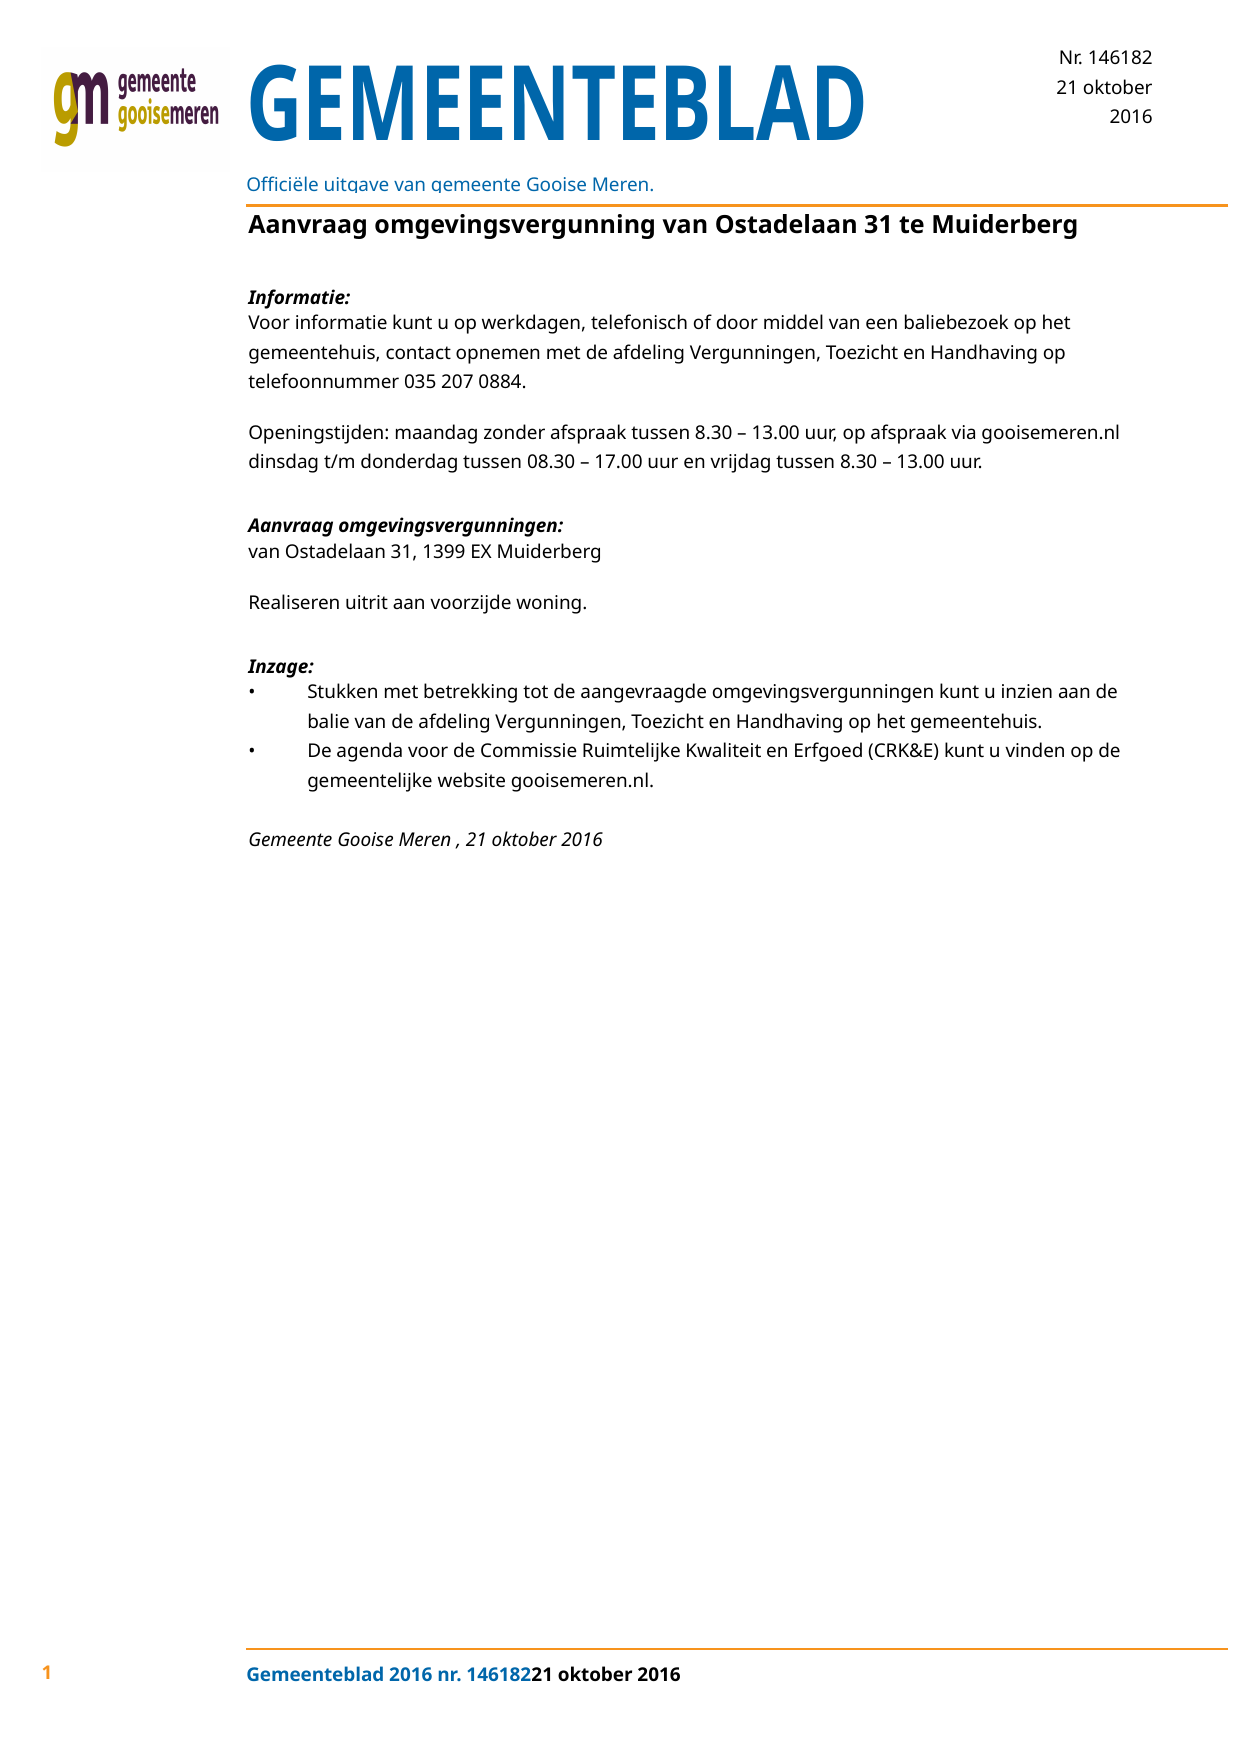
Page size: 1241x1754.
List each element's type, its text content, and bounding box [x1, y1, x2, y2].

text Informatie: [248, 284, 1152, 309]
list De agenda voor de Commissie Ruimtelijke Kwaliteit en Erfgoed (CRK&E) kunt u vinden op de gemeentelijke website gooisemeren.nl. [248, 738, 1152, 793]
text Voor informatie kunt u op werkdagen, telefonisch of door middel van een baliebezoek op het gemeentehuis, contact opnemen met de afdeling Vergunningen, Toezicht en Handhaving op telefoonnummer 035 207 0884. [248, 309, 1152, 394]
text Realiseren uitrit aan voorzijde woning. [248, 589, 1152, 614]
text Openingstijden: maandag zonder afspraak tussen 8.30 – 13.00 uur, op afspraak via gooisemeren.nl dinsdag t/m donderdag tussen 08.30 – 17.00 uur en vrijdag tussen 8.30 – 13.00 uur. [248, 419, 1152, 474]
text Gemeente Gooise Meren , 21 oktober 2016 [248, 826, 1152, 852]
text Inzage: [248, 653, 1152, 678]
text Aanvraag omgevingsvergunningen: [248, 513, 1152, 538]
text Aanvraag omgevingsvergunning van Ostadelaan 31 te Muiderberg [248, 207, 1152, 241]
list Stukken met betrekking tot de aangevraagde omgevingsvergunningen kunt u inzien aan de balie van de afdeling Vergunningen, Toezicht en Handhaving op het gemeentehuis. [248, 678, 1152, 734]
picture [41, 47, 231, 172]
text van Ostadelaan 31, 1399 EX Muiderberg [248, 538, 1152, 564]
